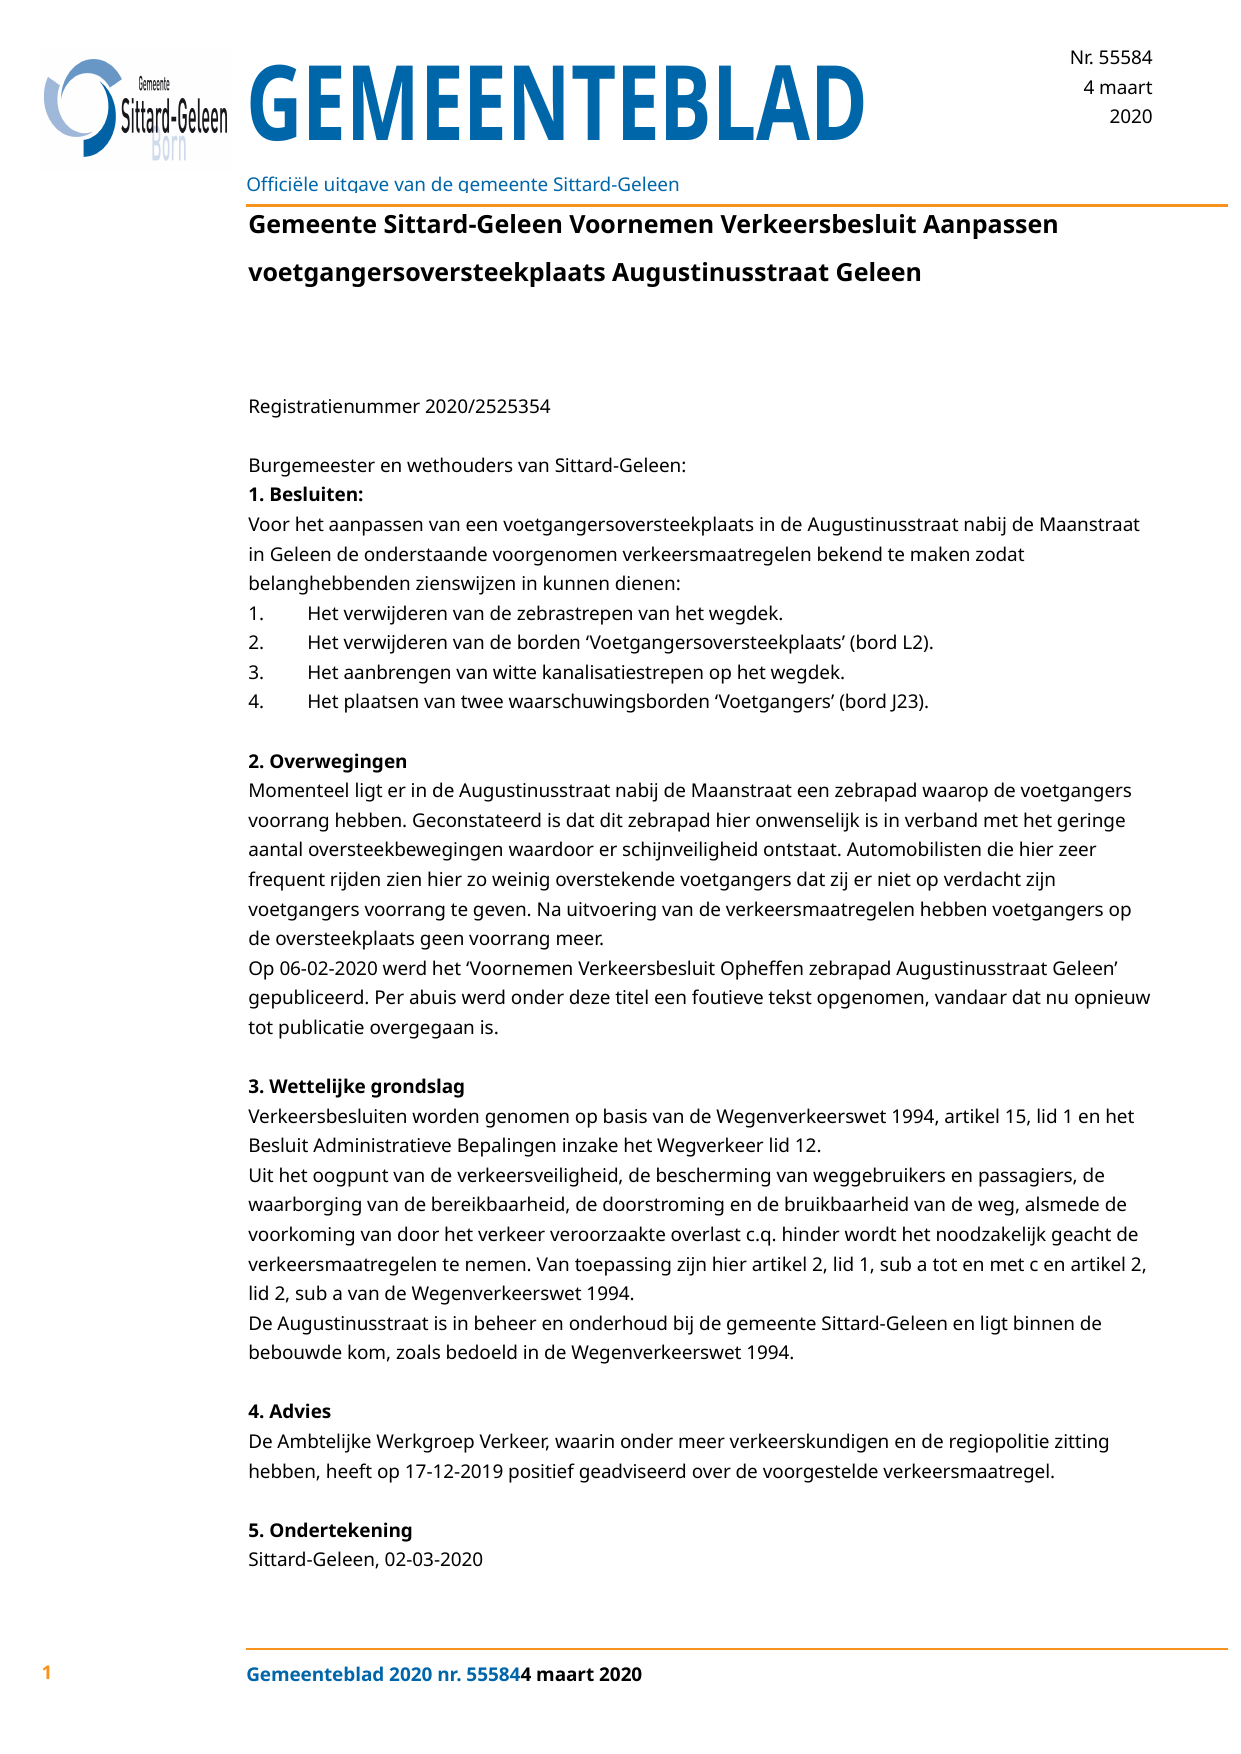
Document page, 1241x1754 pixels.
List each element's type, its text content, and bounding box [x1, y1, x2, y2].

text Burgemeester en wethouders van Sittard-Geleen: [248, 452, 1152, 478]
list Het aanbrengen van witte kanalisatiestrepen op het wegdek. [248, 659, 1152, 685]
text 3. Wettelijke grondslag [248, 1073, 1152, 1099]
text Registratienummer 2020/2525354 [248, 393, 1152, 419]
text Uit het oogpunt van de verkeersveiligheid, de bescherming van weggebruikers en passagiers, de waarborging van de bereikbaarheid, de doorstroming en de bruikbaarheid van de weg, alsmede de voorkoming van door het verkeer veroorzaakte overlast c.q. hinder wordt het noodzakelijk geacht de verkeersmaatregelen te nemen. Van toepassing zijn hier artikel 2, lid 1, sub a tot en met c en artikel 2, lid 2, sub a van de Wegenverkeerswet 1994. [248, 1162, 1152, 1306]
text Voor het aanpassen van een voetgangersoversteekplaats in de Augustinusstraat nabij de Maanstraat in Geleen de onderstaande voorgenomen verkeersmaatregelen bekend te maken zodat belanghebbenden zienswijzen in kunnen dienen: [248, 511, 1152, 596]
text 4. Advies [248, 1399, 1152, 1424]
list Het verwijderen van de zebrastrepen van het wegdek. [248, 600, 1152, 626]
text De Augustinusstraat is in beheer en onderhoud bij de gemeente Sittard-Geleen en ligt binnen de bebouwde kom, zoals bedoeld in de Wegenverkeerswet 1994. [248, 1310, 1152, 1365]
text Sittard-Geleen, 02-03-2020 [248, 1547, 1152, 1572]
text 5. Ondertekening [248, 1517, 1152, 1543]
text 2. Overwegingen [248, 748, 1152, 774]
text 1. Besluiten: [248, 482, 1152, 507]
text Verkeersbesluiten worden genomen op basis van de Wegenverkeerswet 1994, artikel 15, lid 1 en het Besluit Administratieve Bepalingen inzake het Wegverkeer lid 12. [248, 1103, 1152, 1158]
text Momenteel ligt er in de Augustinusstraat nabij de Maanstraat een zebrapad waarop de voetgangers voorrang hebben. Geconstateerd is dat dit zebrapad hier onwenselijk is in verband met het geringe aantal oversteekbewegingen waardoor er schijnveiligheid ontstaat. Automobilisten die hier zeer frequent rijden zien hier zo weinig overstekende voetgangers dat zij er niet op verdacht zijn voetgangers voorrang te geven. Na uitvoering van de verkeersmaatregelen hebben voetgangers op de oversteekplaats geen voorrang meer. [248, 777, 1152, 951]
text Op 06-02-2020 werd het ‘Voornemen Verkeersbesluit Opheffen zebrapad Augustinusstraat Geleen’ gepubliceerd. Per abuis werd onder deze titel een foutieve tekst opgenomen, vandaar dat nu opnieuw tot publicatie overgegaan is. [248, 955, 1152, 1040]
list Het verwijderen van de borden ‘Voetgangersoversteekplaats’ (bord L2). [248, 629, 1152, 655]
text De Ambtelijke Werkgroep Verkeer, waarin onder meer verkeerskundigen en de regiopolitie zitting hebben, heeft op 17-12-2019 positief geadviseerd over de voorgestelde verkeersmaatregel. [248, 1428, 1152, 1484]
picture [41, 47, 231, 172]
text Gemeente Sittard-Geleen Voornemen Verkeersbesluit Aanpassen voetgangersoversteekplaats Augustinusstraat Geleen [248, 207, 1152, 288]
list Het plaatsen van twee waarschuwingsborden ‘Voetgangers’ (bord J23). [248, 689, 1152, 714]
